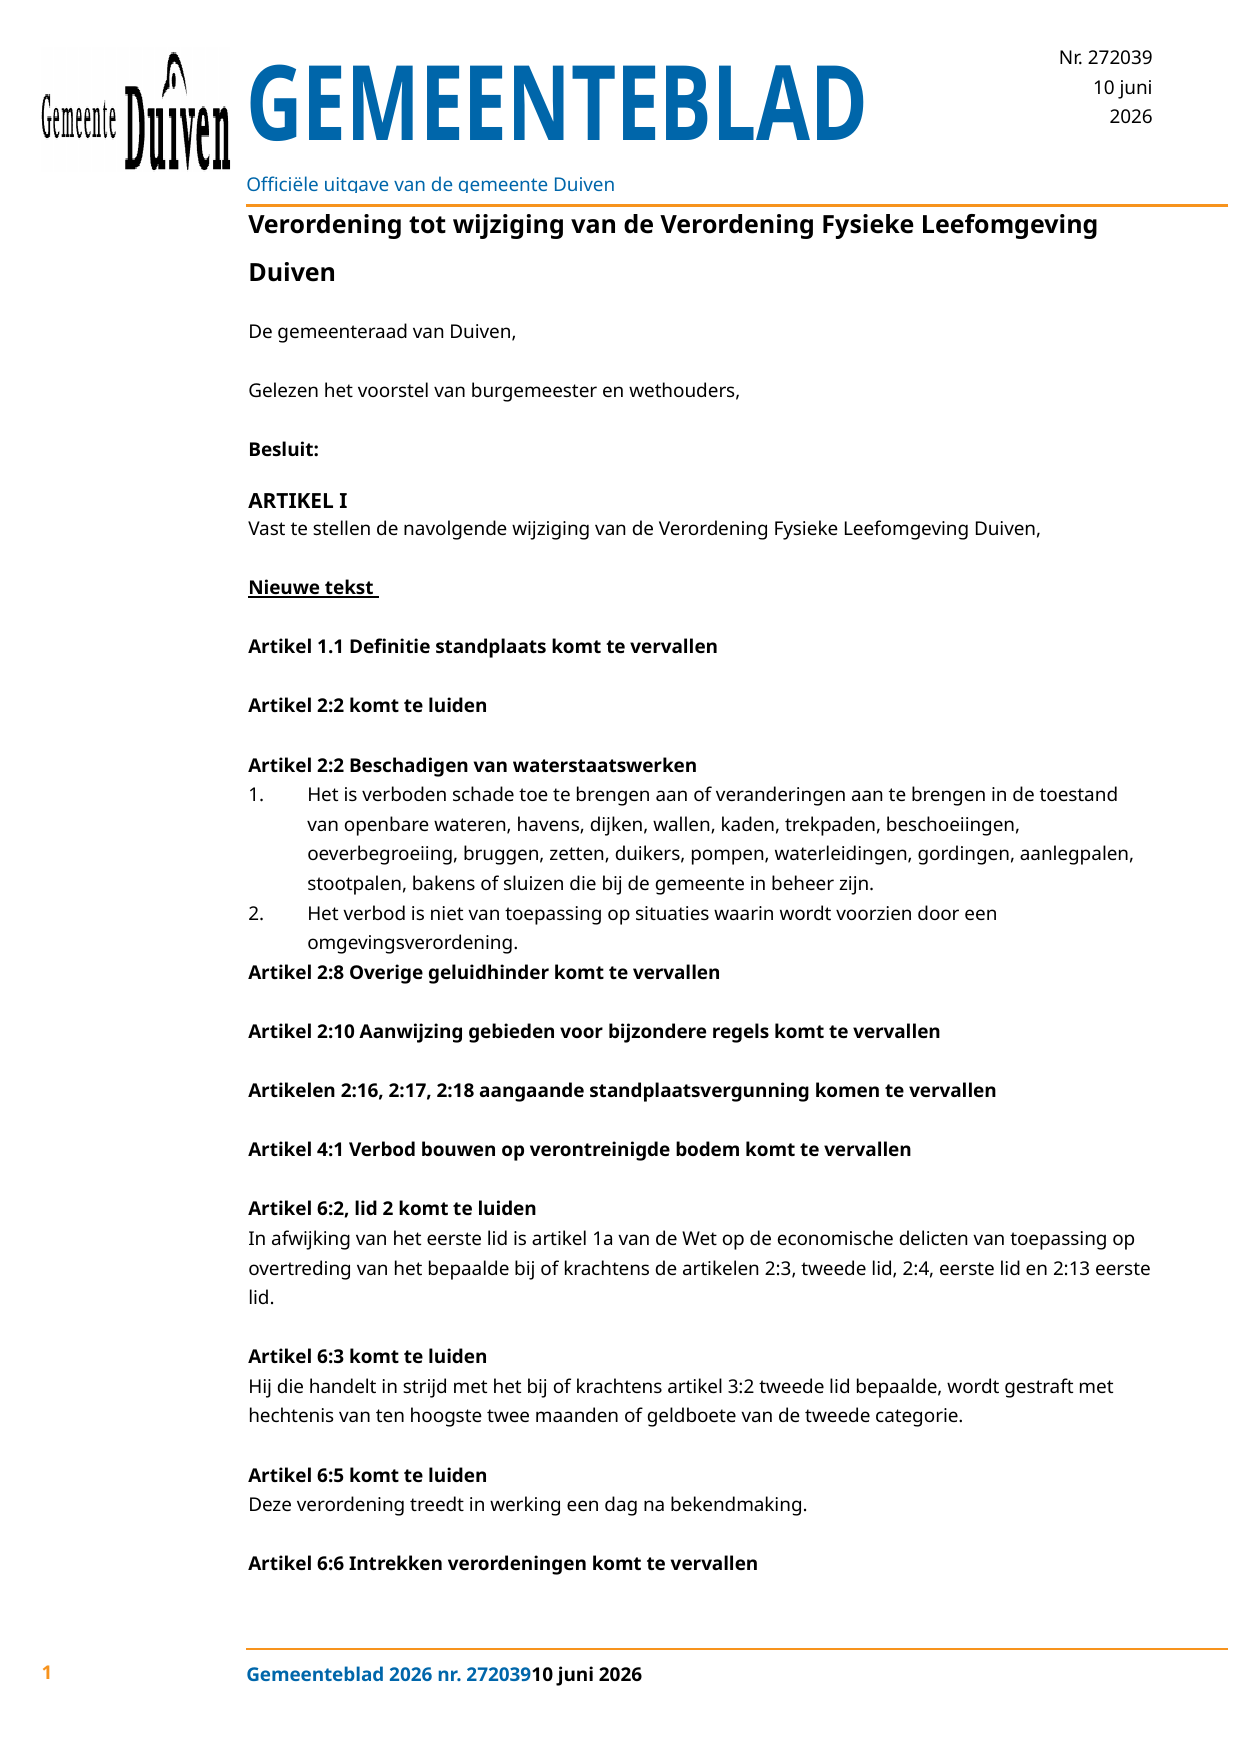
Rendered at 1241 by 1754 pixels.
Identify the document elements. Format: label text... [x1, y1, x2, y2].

text Artikel 2:2 Beschadigen van waterstaatswerken [248, 752, 1152, 777]
picture [41, 47, 231, 172]
text Artikelen 2:16, 2:17, 2:18 aangaande standplaatsvergunning komen te vervallen [248, 1077, 1152, 1103]
text Artikel 6:5 komt te luiden [248, 1462, 1152, 1487]
text Artikel 6:2, lid 2 komt te luiden [248, 1196, 1152, 1221]
text Besluit: [248, 436, 1152, 462]
text ARTIKEL I [248, 487, 1152, 515]
text Artikel 4:1 Verbod bouwen op verontreinigde bodem komt te vervallen [248, 1136, 1152, 1162]
text Verordening tot wijziging van de Verordening Fysieke Leefomgeving Duiven [248, 207, 1152, 288]
text Vast te stellen de navolgende wijziging van de Verordening Fysieke Leefomgeving Duiven, [248, 515, 1152, 541]
text Gelezen het voorstel van burgemeester en wethouders, [248, 377, 1152, 403]
text Artikel 6:3 komt te luiden [248, 1343, 1152, 1369]
text Artikel 2:10 Aanwijzing gebieden voor bijzondere regels komt te vervallen [248, 1018, 1152, 1044]
text Artikel 2:2 komt te luiden [248, 693, 1152, 718]
text De gemeenteraad van Duiven, [248, 318, 1152, 344]
list Het is verboden schade toe te brengen aan of veranderingen aan te brengen in de toestand van openbare wateren, havens, dijken, wallen, kaden, trekpaden, beschoeiingen, oeverbegroeiing, bruggen, zetten, duikers, pompen, waterleidingen, gordingen, aanlegpalen, stootpalen, bakens of sluizen die bij de gemeente in beheer zijn. [248, 781, 1152, 896]
list Het verbod is niet van toepassing op situaties waarin wordt voorzien door een omgevingsverordening. [248, 900, 1152, 955]
text Artikel 6:6 Intrekken verordeningen komt te vervallen [248, 1551, 1152, 1576]
text Hij die handelt in strijd met het bij of krachtens artikel 3:2 tweede lid bepaalde, wordt gestraft met hechtenis van ten hoogste twee maanden of geldboete van de tweede categorie. [248, 1373, 1152, 1428]
text Deze verordening treedt in werking een dag na bekendmaking. [248, 1491, 1152, 1517]
text Artikel 2:8 Overige geluidhinder komt te vervallen [248, 959, 1152, 984]
text In afwijking van het eerste lid is artikel 1a van de Wet op de economische delicten van toepassing op overtreding van het bepaalde bij of krachtens de artikelen 2:3, tweede lid, 2:4, eerste lid en 2:13 eerste lid. [248, 1225, 1152, 1310]
text Nieuwe tekst [248, 574, 1152, 600]
text Artikel 1.1 Definitie standplaats komt te vervallen [248, 633, 1152, 659]
